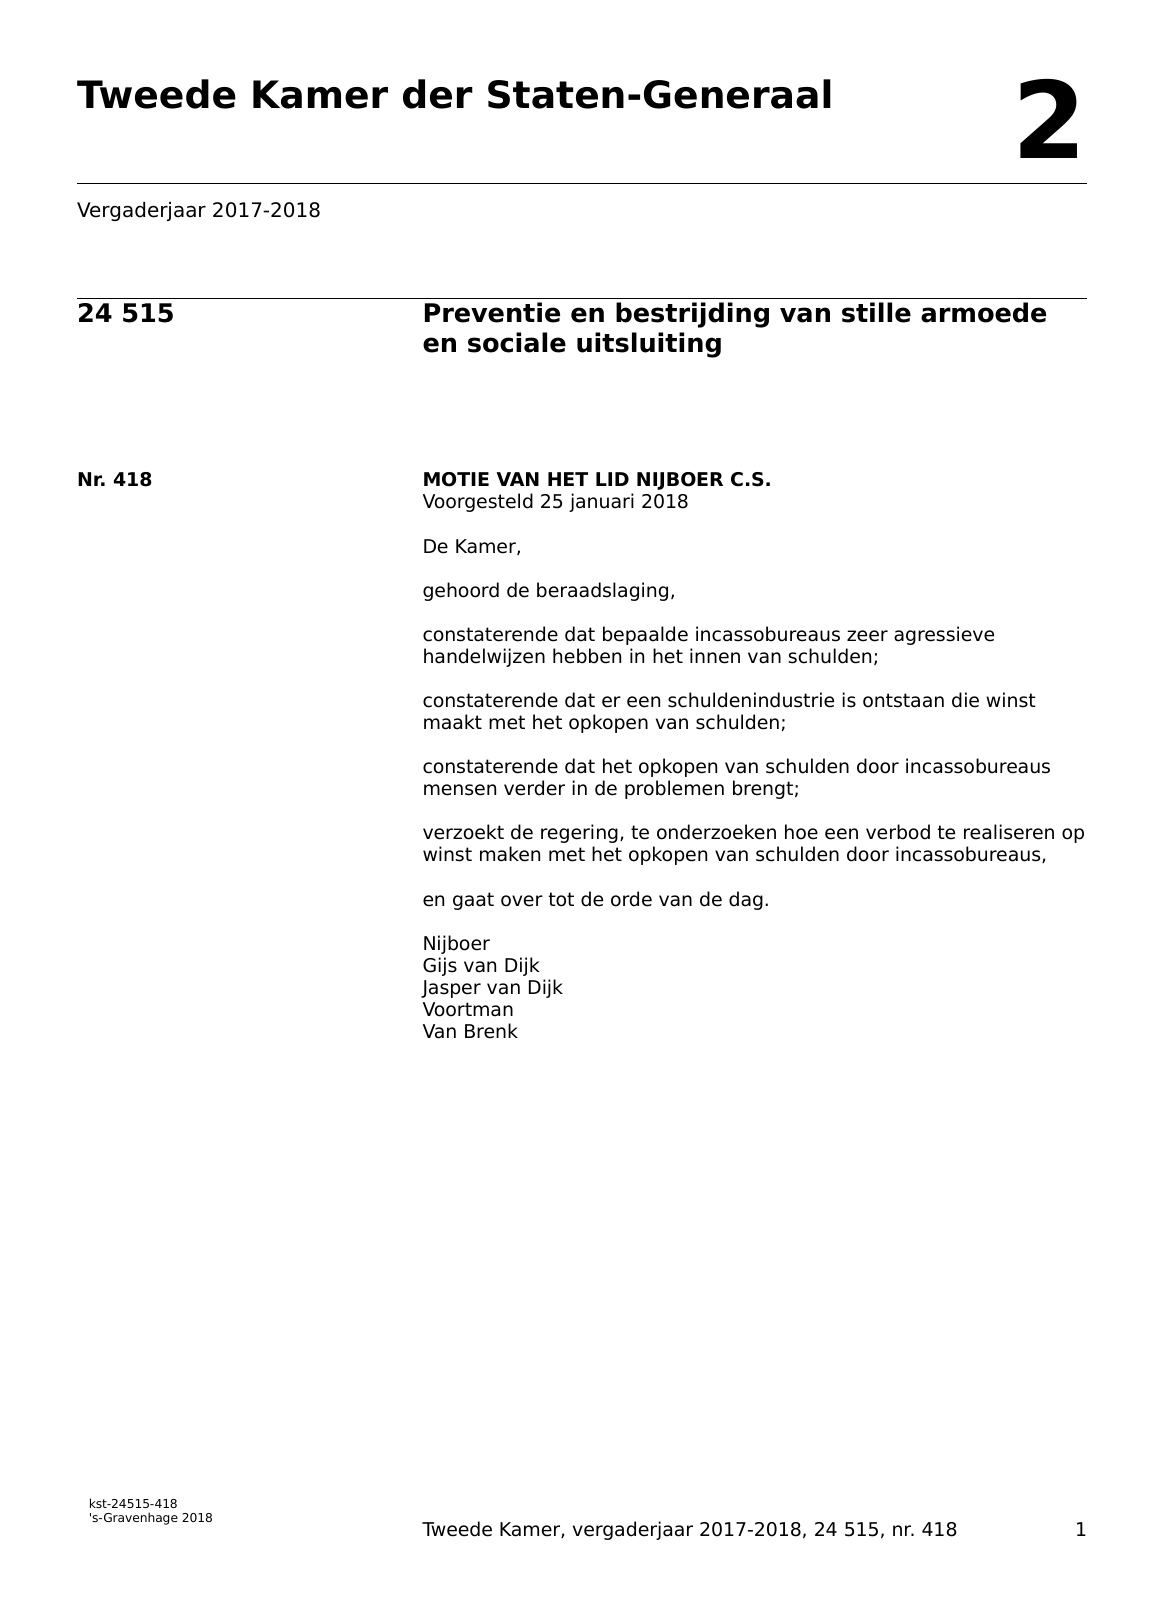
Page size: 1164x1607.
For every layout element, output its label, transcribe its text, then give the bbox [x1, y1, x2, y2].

text constaterende dat er een schuldenindustrie is ontstaan die winst maakt met het opkopen van schulden; [422, 690, 1087, 734]
text 's-Gravenhage 2018 [88, 1511, 323, 1525]
table_header 2 [886, 59, 1087, 183]
text en gaat over tot de orde van de dag. [422, 888, 1087, 910]
text verzoekt de regering, te onderzoeken hoe een verbod te realiseren op winst maken met het opkopen van schulden door incassobureaus, [422, 822, 1087, 866]
text Van Brenk [422, 1021, 1087, 1042]
table_header Tweede Kamer der Staten-Generaal [77, 59, 886, 183]
text Voorgesteld 25 januari 2018 [422, 491, 1087, 513]
text Nijboer [422, 933, 1087, 954]
subtitle Nr. 418 MOTIE VAN HET LID NIJBOER C.S. [77, 469, 1087, 491]
text Gijs van Dijk [422, 954, 1087, 977]
text constaterende dat bepaalde incassobureaus zeer agressieve handelwijzen hebben in het innen van schulden; [422, 624, 1087, 668]
table_cell Vergaderjaar 2017-2018 [77, 184, 1087, 298]
text Voortman [422, 998, 1087, 1021]
text kst-24515-418 [88, 1497, 323, 1511]
text Jasper van Dijk [422, 977, 1087, 998]
text constaterende dat het opkopen van schulden door incassobureaus mensen verder in de problemen brengt; [422, 756, 1087, 800]
text De Kamer, [422, 536, 1087, 557]
text gehoord de beraadslaging, [422, 580, 1087, 602]
subtitle 24 515 Preventie en bestrijding van stille armoede en sociale uitsluiting [77, 299, 1087, 358]
